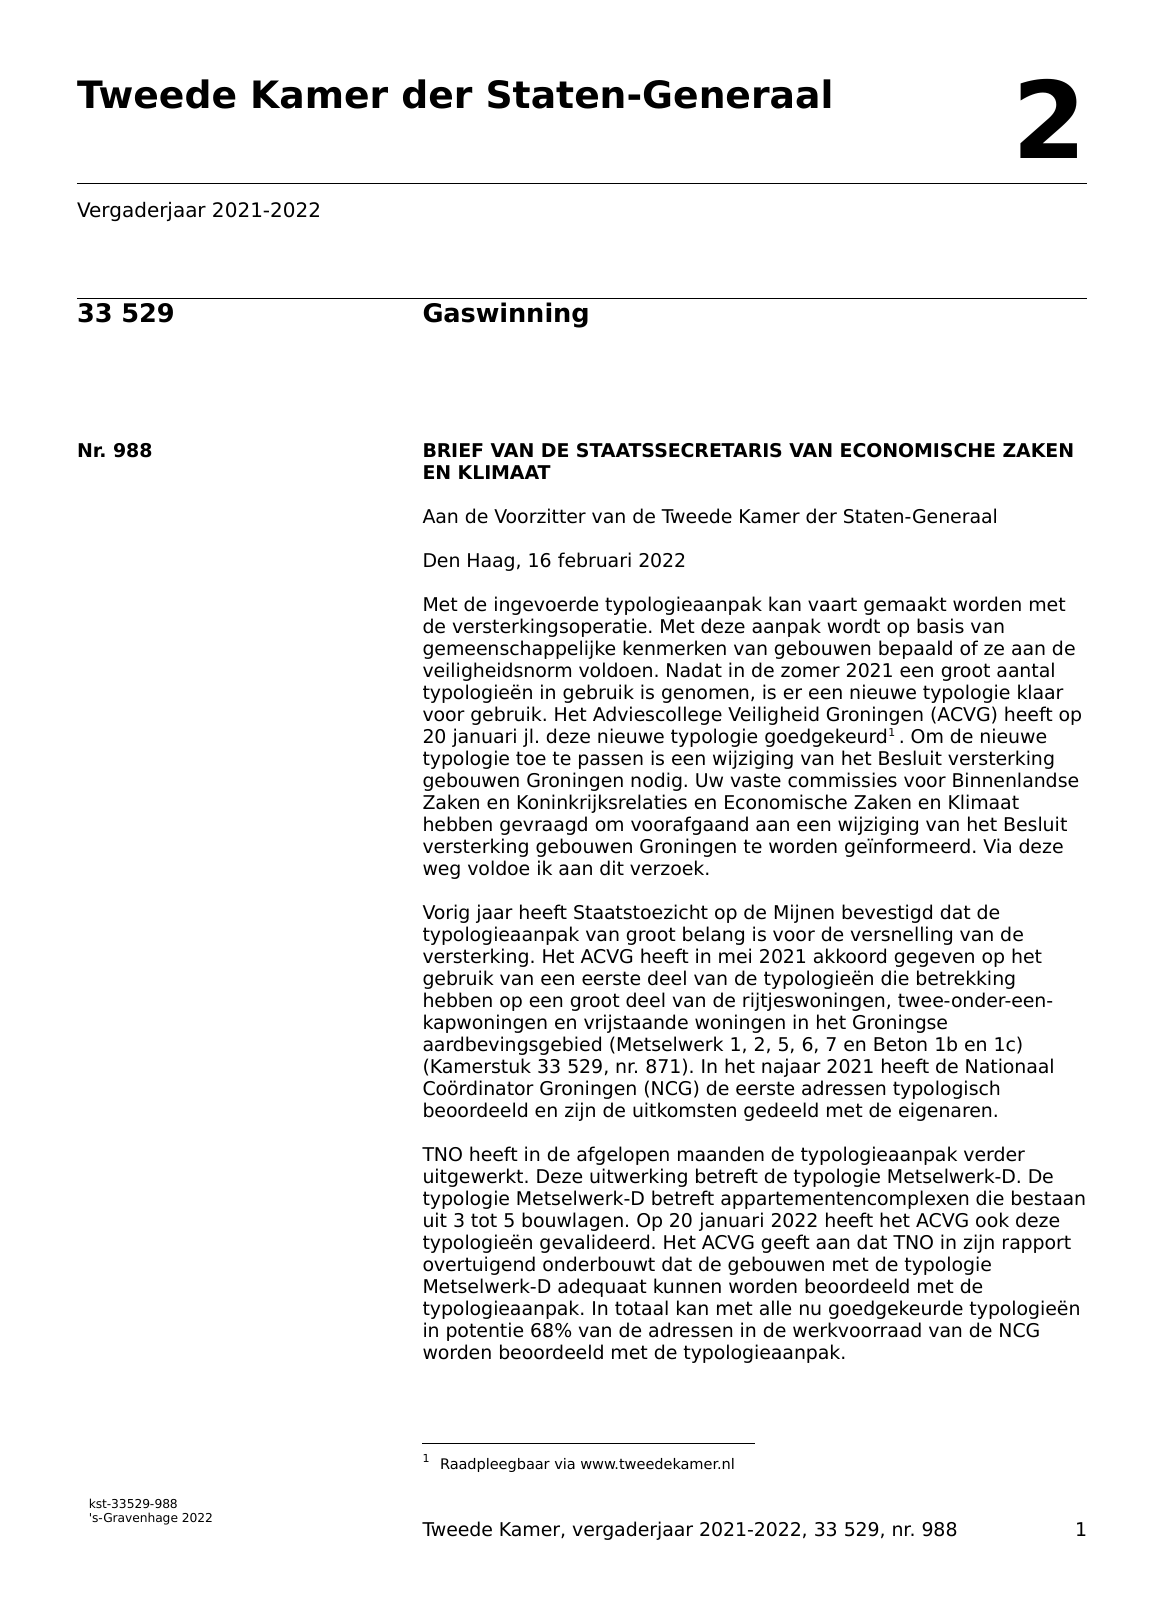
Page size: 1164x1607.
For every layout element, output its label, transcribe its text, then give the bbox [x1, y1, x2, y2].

table_header 2 [886, 59, 1087, 183]
table_header Tweede Kamer der Staten-Generaal [77, 59, 886, 183]
text Raadpleegbaar via www.tweedekamer.nl [422, 1452, 1087, 1474]
text Den Haag, 16 februari 2022 [422, 550, 1087, 572]
subtitle 33 529 Gaswinning [77, 299, 1087, 329]
text 's-Gravenhage 2022 [88, 1511, 323, 1525]
text Met de ingevoerde typologieaanpak kan vaart gemaakt worden met de versterkingsoperatie. Met deze aanpak wordt op basis van gemeenschappelijke kenmerken van gebouwen bepaald of ze aan de veiligheidsnorm voldoen. Nadat in de zomer 2021 een groot aantal typologieën in gebruik is genomen, is er een nieuwe typologie klaar voor gebruik. Het Adviescollege Veiligheid Groningen (ACVG) heeft op 20 januari jl. deze nieuwe typologie goedgekeurd. Om de nieuwe typologie toe te passen is een wijziging van het Besluit versterking gebouwen Groningen nodig. Uw vaste commissies voor Binnenlandse Zaken en Koninkrijksrelaties en Economische Zaken en Klimaat hebben gevraagd om voorafgaand aan een wijziging van het Besluit versterking gebouwen Groningen te worden geïnformeerd. Via deze weg voldoe ik aan dit verzoek. [422, 594, 1087, 880]
table_cell Vergaderjaar 2021-2022 [77, 184, 1087, 298]
text Vorig jaar heeft Staatstoezicht op de Mijnen bevestigd dat de typologieaanpak van groot belang is voor de versnelling van de versterking. Het ACVG heeft in mei 2021 akkoord gegeven op het gebruik van een eerste deel van de typologieën die betrekking hebben op een groot deel van de rijtjeswoningen, twee-onder-een-kapwoningen en vrijstaande woningen in het Groningse aardbevingsgebied (Metselwerk 1, 2, 5, 6, 7 en Beton 1b en 1c) (Kamerstuk 33 529, nr. 871). In het najaar 2021 heeft de Nationaal Coördinator Groningen (NCG) de eerste adressen typologisch beoordeeld en zijn de uitkomsten gedeeld met de eigenaren. [422, 902, 1087, 1122]
subtitle Nr. 988 BRIEF VAN DE STAATSSECRETARIS VAN ECONOMISCHE ZAKEN EN KLIMAAT [77, 440, 1087, 484]
text kst-33529-988 [88, 1497, 323, 1511]
text TNO heeft in de afgelopen maanden de typologieaanpak verder uitgewerkt. Deze uitwerking betreft de typologie Metselwerk-D. De typologie Metselwerk-D betreft appartementencomplexen die bestaan uit 3 tot 5 bouwlagen. Op 20 januari 2022 heeft het ACVG ook deze typologieën gevalideerd. Het ACVG geeft aan dat TNO in zijn rapport overtuigend onderbouwt dat de gebouwen met de typologie Metselwerk-D adequaat kunnen worden beoordeeld met de typologieaanpak. In totaal kan met alle nu goedgekeurde typologieën in potentie 68% van de adressen in de werkvoorraad van de NCG worden beoordeeld met de typologieaanpak. [422, 1144, 1087, 1364]
text Aan de Voorzitter van de Tweede Kamer der Staten-Generaal [422, 506, 1087, 528]
